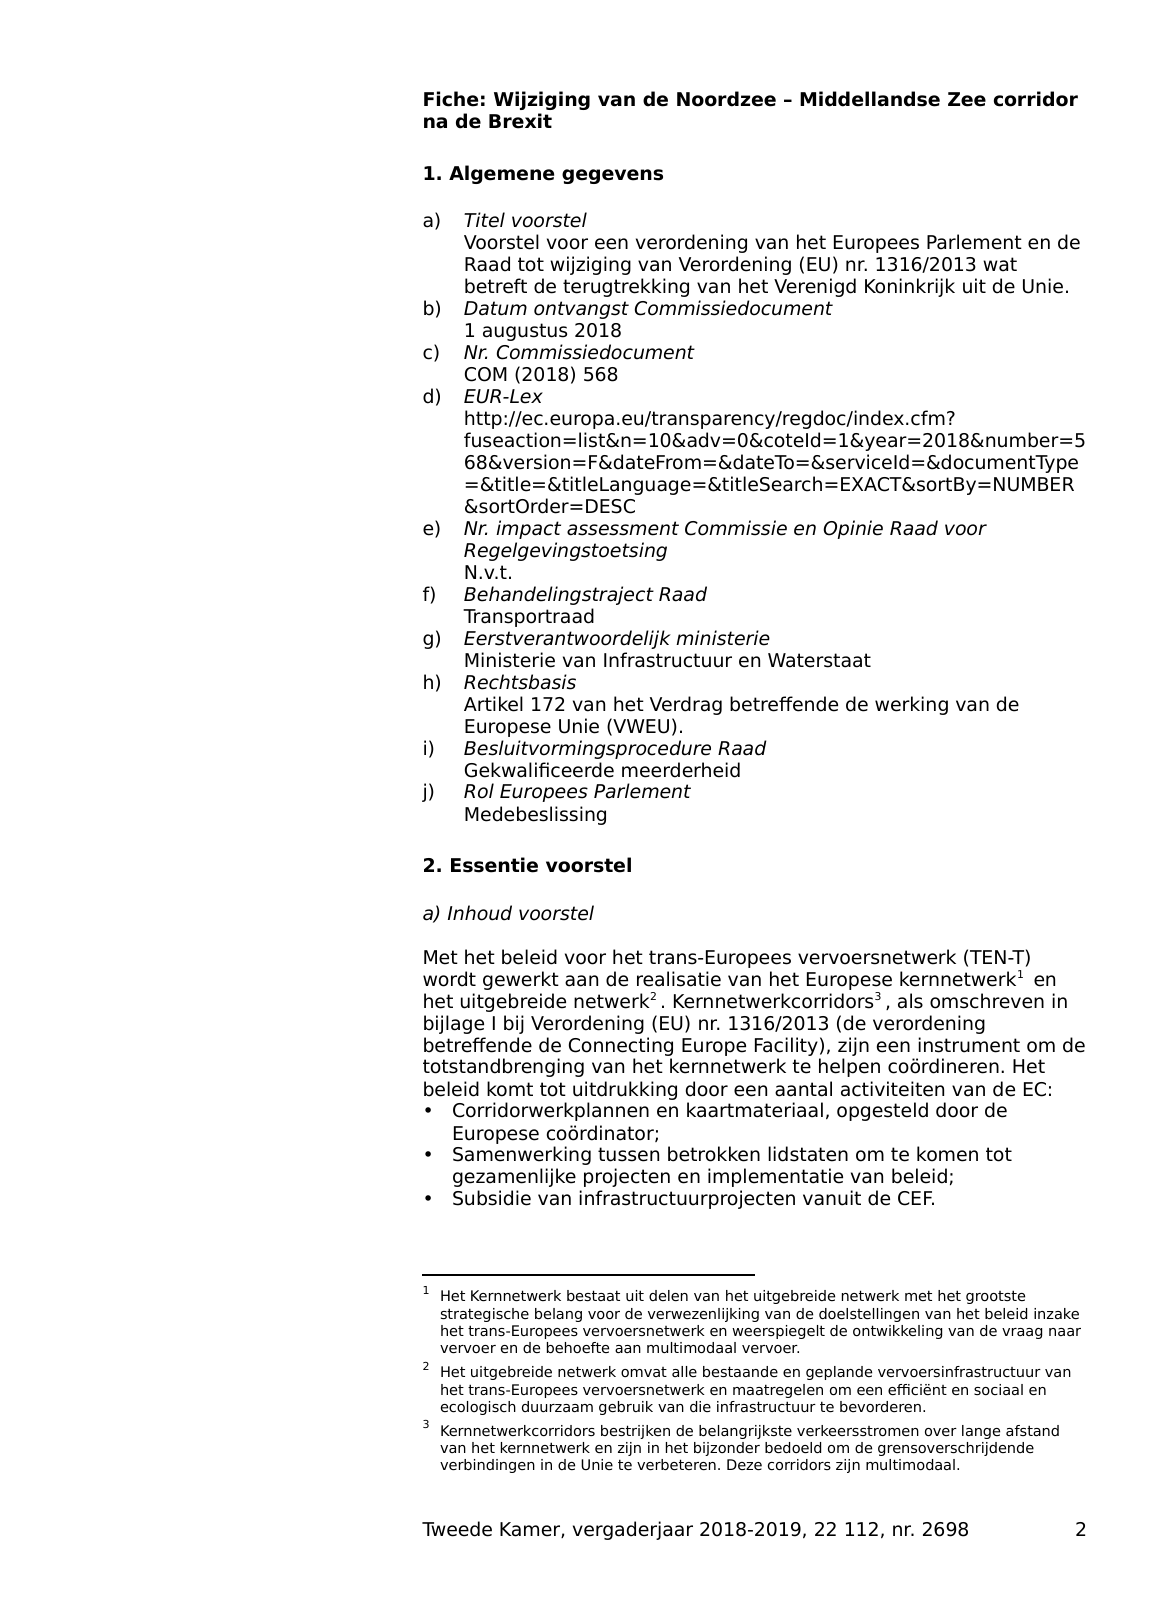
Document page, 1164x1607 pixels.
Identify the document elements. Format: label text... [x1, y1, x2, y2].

text g) Eerstverantwoordelijk ministerie [422, 628, 1087, 649]
text COM (2018) 568 [464, 364, 1087, 386]
subtitle Fiche: Wijziging van de Noordzee – Middellandse Zee corridor na de Brexit [422, 89, 1087, 133]
text 1 augustus 2018 [464, 320, 1087, 342]
text • Subsidie van infrastructuurprojecten vanuit de CEF. [422, 1188, 1087, 1210]
text • Samenwerking tussen betrokken lidstaten om te komen tot gezamenlijke projecten en implementatie van beleid; [422, 1144, 1087, 1188]
subtitle 2. Essentie voorstel [422, 855, 1087, 877]
text a) Titel voorstel [422, 210, 1087, 232]
text d) EUR-Lex [422, 386, 1087, 408]
text Kernnetwerkcorridors bestrijken de belangrijkste verkeersstromen over lange afstand van het kernnetwerk en zijn in het bijzonder bedoeld om de grensoverschrijdende verbindingen in de Unie te verbeteren. Deze corridors zijn multimodaal. [422, 1418, 1087, 1474]
text http://ec.europa.eu/transparency/regdoc/index.cfm?fuseaction=list&n=10&adv=0&coteId=1&year=2018&number=568&version=F&dateFrom=&dateTo=&serviceId=&documentType=&title=&titleLanguage=&titleSearch=EXACT&sortBy=NUMBER&sortOrder=DESC [464, 408, 1087, 518]
subtitle 1. Algemene gegevens [422, 163, 1087, 185]
text c) Nr. Commissiedocument [422, 342, 1087, 364]
text Artikel 172 van het Verdrag betreffende de werking van de Europese Unie (VWEU). [464, 693, 1087, 737]
text Voorstel voor een verordening van het Europees Parlement en de Raad tot wijziging van Verordening (EU) nr. 1316/2013 wat betreft de terugtrekking van het Verenigd Koninkrijk uit de Unie. [464, 232, 1087, 298]
text h) Rechtsbasis [422, 672, 1087, 693]
text i) Besluitvormingsprocedure Raad [422, 737, 1087, 759]
text Transportraad [464, 606, 1087, 628]
text Het Kernnetwerk bestaat uit delen van het uitgebreide netwerk met het grootste strategische belang voor de verwezenlijking van de doelstellingen van het beleid inzake het trans-Europees vervoersnetwerk en weerspiegelt de ontwikkeling van de vraag naar vervoer en de behoefte aan multimodaal vervoer. [422, 1284, 1087, 1357]
subtitle a) Inhoud voorstel [422, 902, 1087, 924]
text b) Datum ontvangst Commissiedocument [422, 298, 1087, 320]
text Medebeslissing [464, 803, 1087, 825]
text • Corridorwerkplannen en kaartmateriaal, opgesteld door de Europese coördinator; [422, 1100, 1087, 1144]
text e) Nr. impact assessment Commissie en Opinie Raad voor Regelgevingstoetsing [422, 518, 1087, 562]
text Met het beleid voor het trans-Europees vervoersnetwerk (TEN-T) wordt gewerkt aan de realisatie van het Europese kernnetwerk en het uitgebreide netwerk. Kernnetwerkcorridors, als omschreven in bijlage I bij Verordening (EU) nr. 1316/2013 (de verordening betreffende de Connecting Europe Facility), zijn een instrument om de totstandbrenging van het kernnetwerk te helpen coördineren. Het beleid komt tot uitdrukking door een aantal activiteiten van de EC: [422, 947, 1087, 1100]
text Ministerie van Infrastructuur en Waterstaat [464, 649, 1087, 672]
text Het uitgebreide netwerk omvat alle bestaande en geplande vervoersinfrastructuur van het trans-Europees vervoersnetwerk en maatregelen om een efficiënt en sociaal en ecologisch duurzaam gebruik van die infrastructuur te bevorderen. [422, 1360, 1087, 1416]
text N.v.t. [464, 562, 1087, 584]
text Gekwalificeerde meerderheid [464, 759, 1087, 781]
text f) Behandelingstraject Raad [422, 584, 1087, 606]
text j) Rol Europees Parlement [422, 781, 1087, 803]
